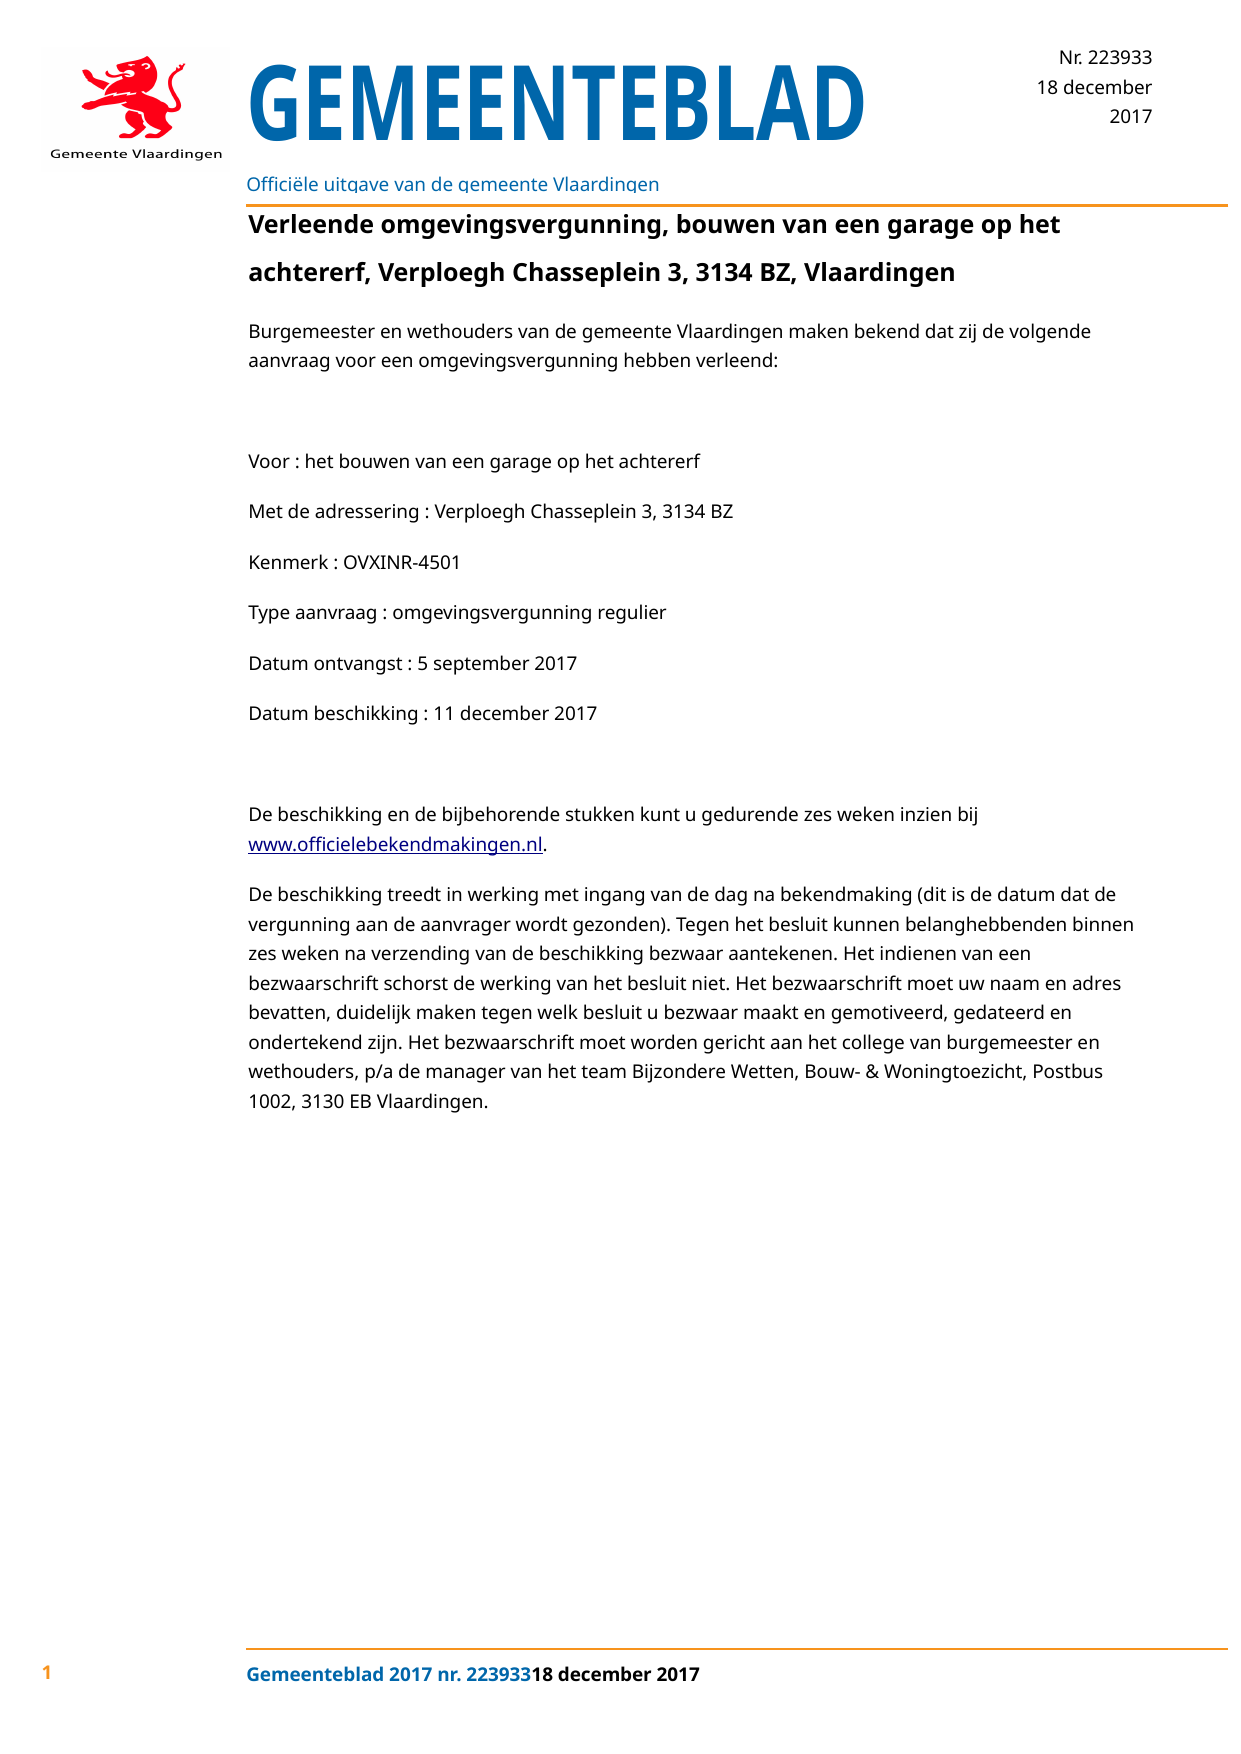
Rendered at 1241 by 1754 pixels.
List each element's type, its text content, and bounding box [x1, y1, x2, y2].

text Burgemeester en wethouders van de gemeente Vlaardingen maken bekend dat zij de volgende aanvraag voor een omgevingsvergunning hebben verleend: [248, 318, 1152, 373]
picture [41, 47, 231, 172]
text Voor : het bouwen van een garage op het achtererf [248, 448, 1152, 474]
text De beschikking en de bijbehorende stukken kunt u gedurende zes weken inzien bij www.officielebekendmakingen.nl. [248, 801, 1152, 857]
text Datum beschikking : 11 december 2017 [248, 700, 1152, 726]
text Type aanvraag : omgevingsvergunning regulier [248, 599, 1152, 625]
text Verleende omgevingsvergunning, bouwen van een garage op het achtererf, Verploegh Chasseplein 3, 3134 BZ, Vlaardingen [248, 207, 1152, 288]
text Datum ontvangst : 5 september 2017 [248, 650, 1152, 676]
text De beschikking treedt in werking met ingang van de dag na bekendmaking (dit is de datum dat de vergunning aan de aanvrager wordt gezonden). Tegen het besluit kunnen belanghebbenden binnen zes weken na verzending van de beschikking bezwaar aantekenen. Het indienen van een bezwaarschrift schorst de werking van het besluit niet. Het bezwaarschrift moet uw naam en adres bevatten, duidelijk maken tegen welk besluit u bezwaar maakt en gemotiveerd, gedateerd en ondertekend zijn. Het bezwaarschrift moet worden gericht aan het college van burgemeester en wethouders, p/a de manager van het team Bijzondere Wetten, Bouw- & Woningtoezicht, Postbus 1002, 3130 EB Vlaardingen. [248, 881, 1152, 1114]
text Kenmerk : OVXINR-4501 [248, 549, 1152, 575]
text Met de adressering : Verploegh Chasseplein 3, 3134 BZ [248, 499, 1152, 524]
